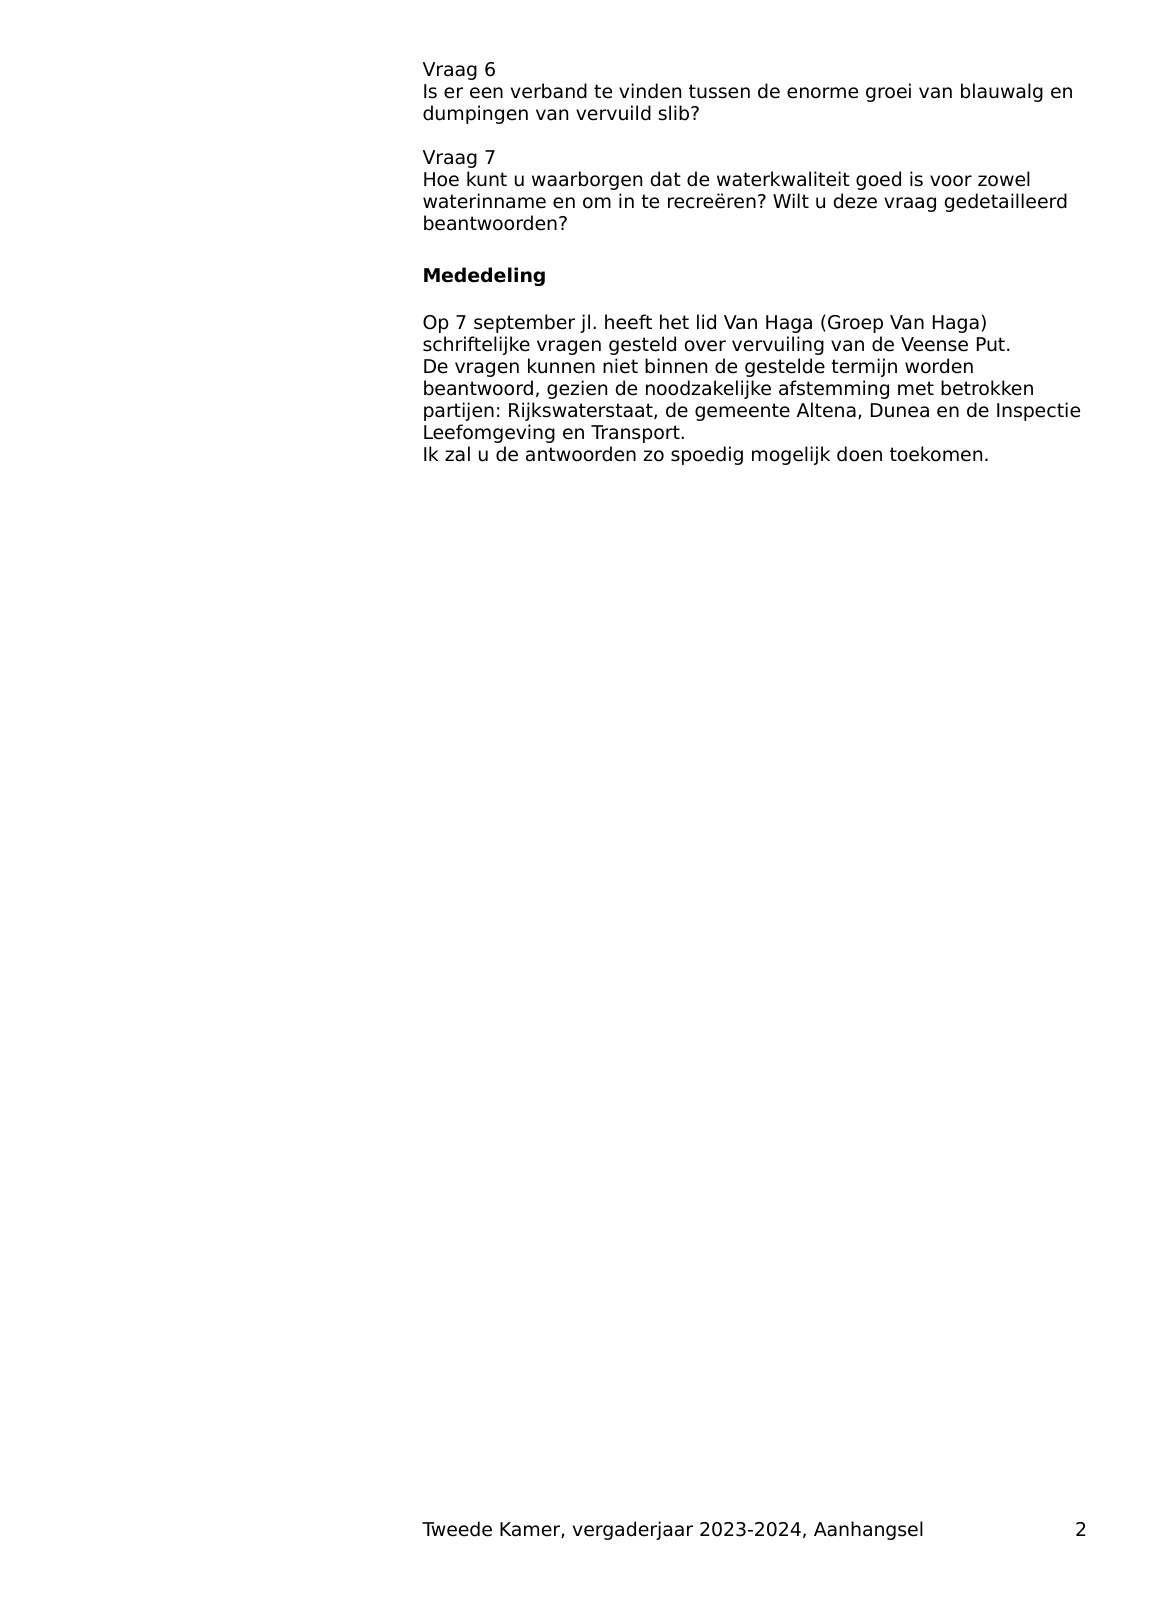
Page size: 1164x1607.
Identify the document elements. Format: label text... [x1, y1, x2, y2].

text Hoe kunt u waarborgen dat de waterkwaliteit goed is voor zowel waterinname en om in te recreëren? Wilt u deze vraag gedetailleerd beantwoorden? [422, 169, 1087, 235]
subtitle Mededeling [422, 265, 1087, 287]
text Op 7 september jl. heeft het lid Van Haga (Groep Van Haga) schriftelijke vragen gesteld over vervuiling van de Veense Put. [422, 312, 1087, 356]
text Is er een verband te vinden tussen de enorme groei van blauwalg en dumpingen van vervuild slib? [422, 81, 1087, 125]
text De vragen kunnen niet binnen de gestelde termijn worden beantwoord, gezien de noodzakelijke afstemming met betrokken partijen: Rijkswaterstaat, de gemeente Altena, Dunea en de Inspectie Leefomgeving en Transport. [422, 356, 1087, 444]
text Vraag 7 [422, 147, 1087, 169]
text Vraag 6 [422, 59, 1087, 81]
text Ik zal u de antwoorden zo spoedig mogelijk doen toekomen. [422, 444, 1087, 466]
